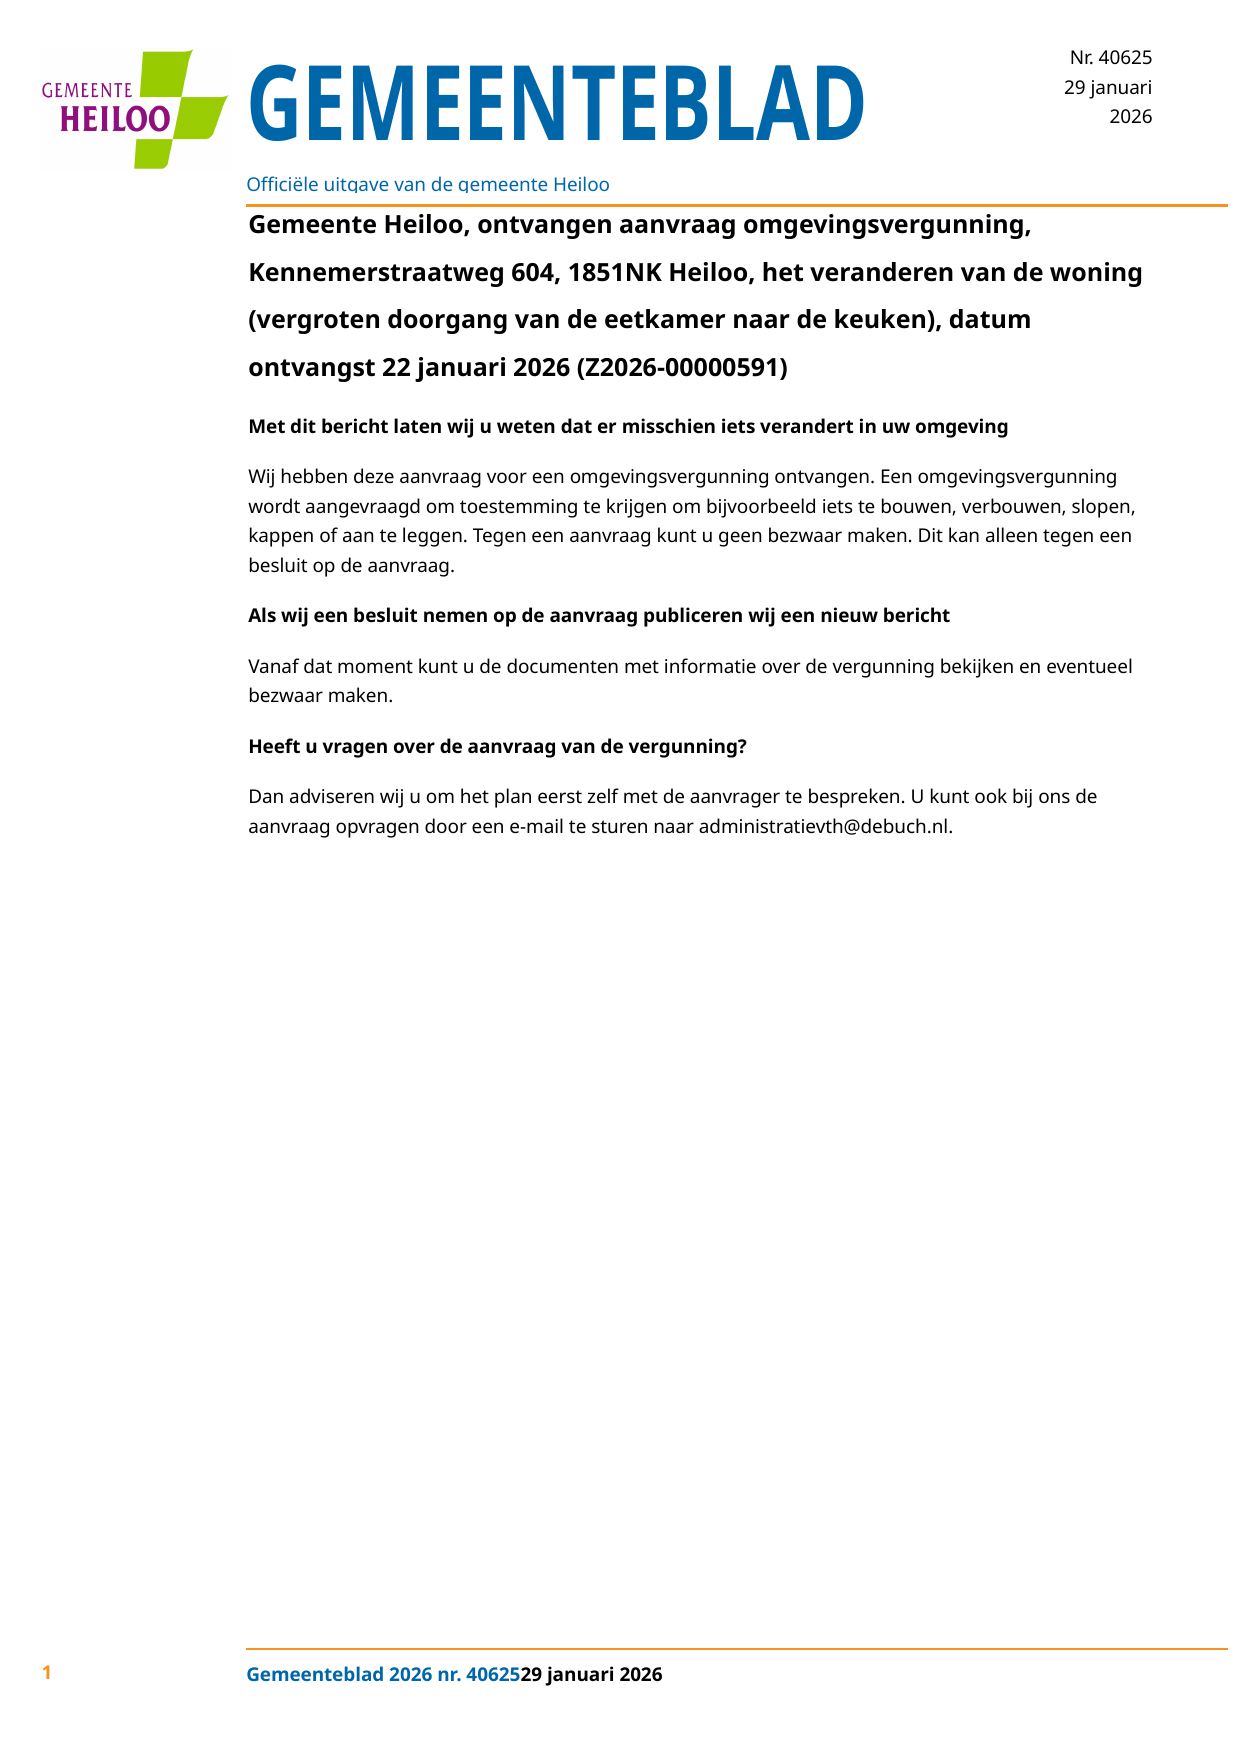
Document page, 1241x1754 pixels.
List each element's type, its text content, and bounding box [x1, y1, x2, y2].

text Als wij een besluit nemen op de aanvraag publiceren wij een nieuw bericht [248, 603, 1152, 628]
text Met dit bericht laten wij u weten dat er misschien iets verandert in uw omgeving [248, 413, 1152, 439]
text Dan adviseren wij u om het plan eerst zelf met de aanvrager te bespreken. U kunt ook bij ons de aanvraag opvragen door een e-mail te sturen naar administratievth@debuch.nl. [248, 783, 1152, 839]
text Heeft u vragen over de aanvraag van de vergunning? [248, 733, 1152, 759]
text Vanaf dat moment kunt u de documenten met informatie over de vergunning bekijken en eventueel bezwaar maken. [248, 653, 1152, 708]
text Gemeente Heiloo, ontvangen aanvraag omgevingsvergunning, Kennemerstraatweg 604, 1851NK Heiloo, het veranderen van de woning (vergroten doorgang van de eetkamer naar de keuken), datum ontvangst 22 januari 2026 (Z2026-00000591) [248, 207, 1152, 384]
text Wij hebben deze aanvraag voor een omgevingsvergunning ontvangen. Een omgevingsvergunning wordt aangevraagd om toestemming te krijgen om bijvoorbeeld iets te bouwen, verbouwen, slopen, kappen of aan te leggen. Tegen een aanvraag kunt u geen bezwaar maken. Dit kan alleen tegen een besluit op de aanvraag. [248, 463, 1152, 578]
picture [41, 47, 231, 172]
